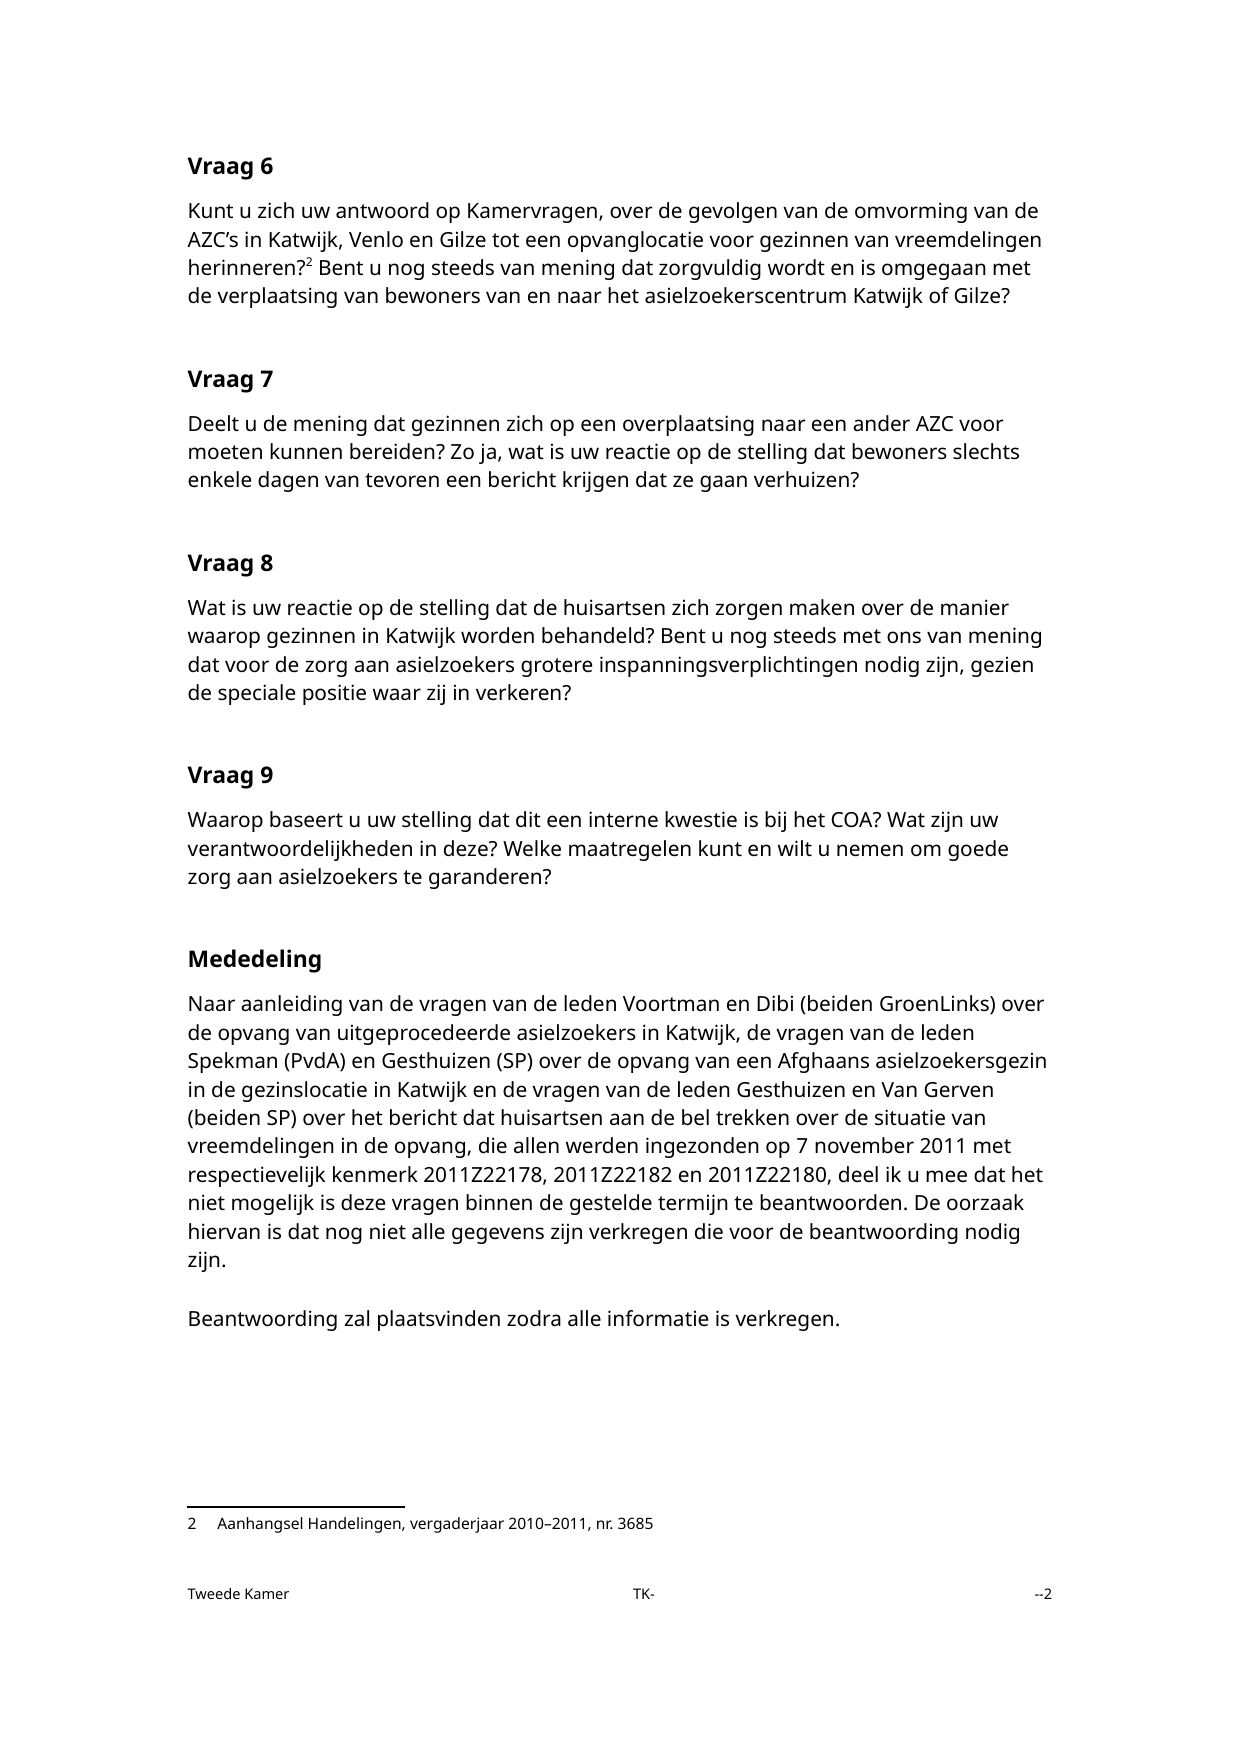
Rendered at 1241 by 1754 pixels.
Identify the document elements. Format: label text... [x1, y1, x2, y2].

subtitle Vraag 9 [187, 759, 1053, 790]
subtitle Vraag 6 [187, 150, 1053, 181]
text Wat is uw reactie op de stelling dat de huisartsen zich zorgen maken over de manier waarop gezinnen in Katwijk worden behandeld? Bent u nog steeds met ons van mening dat voor de zorg aan asielzoekers grotere inspanningsverplichtingen nodig zijn, gezien de speciale positie waar zij in verkeren? [187, 593, 1053, 707]
subtitle Vraag 8 [187, 547, 1053, 578]
text Aanhangsel Handelingen, vergaderjaar 2010–2011, nr. 3685 [187, 1506, 1053, 1534]
text Kunt u zich uw antwoord op Kamervragen, over de gevolgen van de omvorming van de AZC’s in Katwijk, Venlo en Gilze tot een opvanglocatie voor gezinnen van vreemdelingen herinneren? Bent u nog steeds van mening dat zorgvuldig wordt en is omgegaan met de verplaatsing van bewoners van en naar het asielzoekerscentrum Katwijk of Gilze? [187, 196, 1053, 310]
subtitle Vraag 7 [187, 362, 1053, 394]
text Waarop baseert u uw stelling dat dit een interne kwestie is bij het COA? Wat zijn uw verantwoordelijkheden in deze? Welke maatregelen kunt en wilt u nemen om goede zorg aan asielzoekers te garanderen? [187, 805, 1053, 891]
text Deelt u de mening dat gezinnen zich op een overplaatsing naar een ander AZC voor moeten kunnen bereiden? Zo ja, wat is uw reactie op de stelling dat bewoners slechts enkele dagen van tevoren een bericht krijgen dat ze gaan verhuizen? [187, 409, 1053, 494]
text Beantwoording zal plaatsvinden zodra alle informatie is verkregen. [187, 1304, 1053, 1332]
text Naar aanleiding van de vragen van de leden Voortman en Dibi (beiden GroenLinks) over de opvang van uitgeprocedeerde asielzoekers in Katwijk, de vragen van de leden Spekman (PvdA) en Gesthuizen (SP) over de opvang van een Afghaans asielzoekersgezin in de gezinslocatie in Katwijk en de vragen van de leden Gesthuizen en Van Gerven (beiden SP) over het bericht dat huisartsen aan de bel trekken over de situatie van vreemdelingen in de opvang, die allen werden ingezonden op 7 november 2011 met respectievelijk kenmerk 2011Z22178, 2011Z22182 en 2011Z22180, deel ik u mee dat het niet mogelijk is deze vragen binnen de gestelde termijn te beantwoorden. De oorzaak hiervan is dat nog niet alle gegevens zijn verkregen die voor de beantwoording nodig zijn. [187, 989, 1053, 1274]
subtitle Mededeling [187, 943, 1053, 974]
